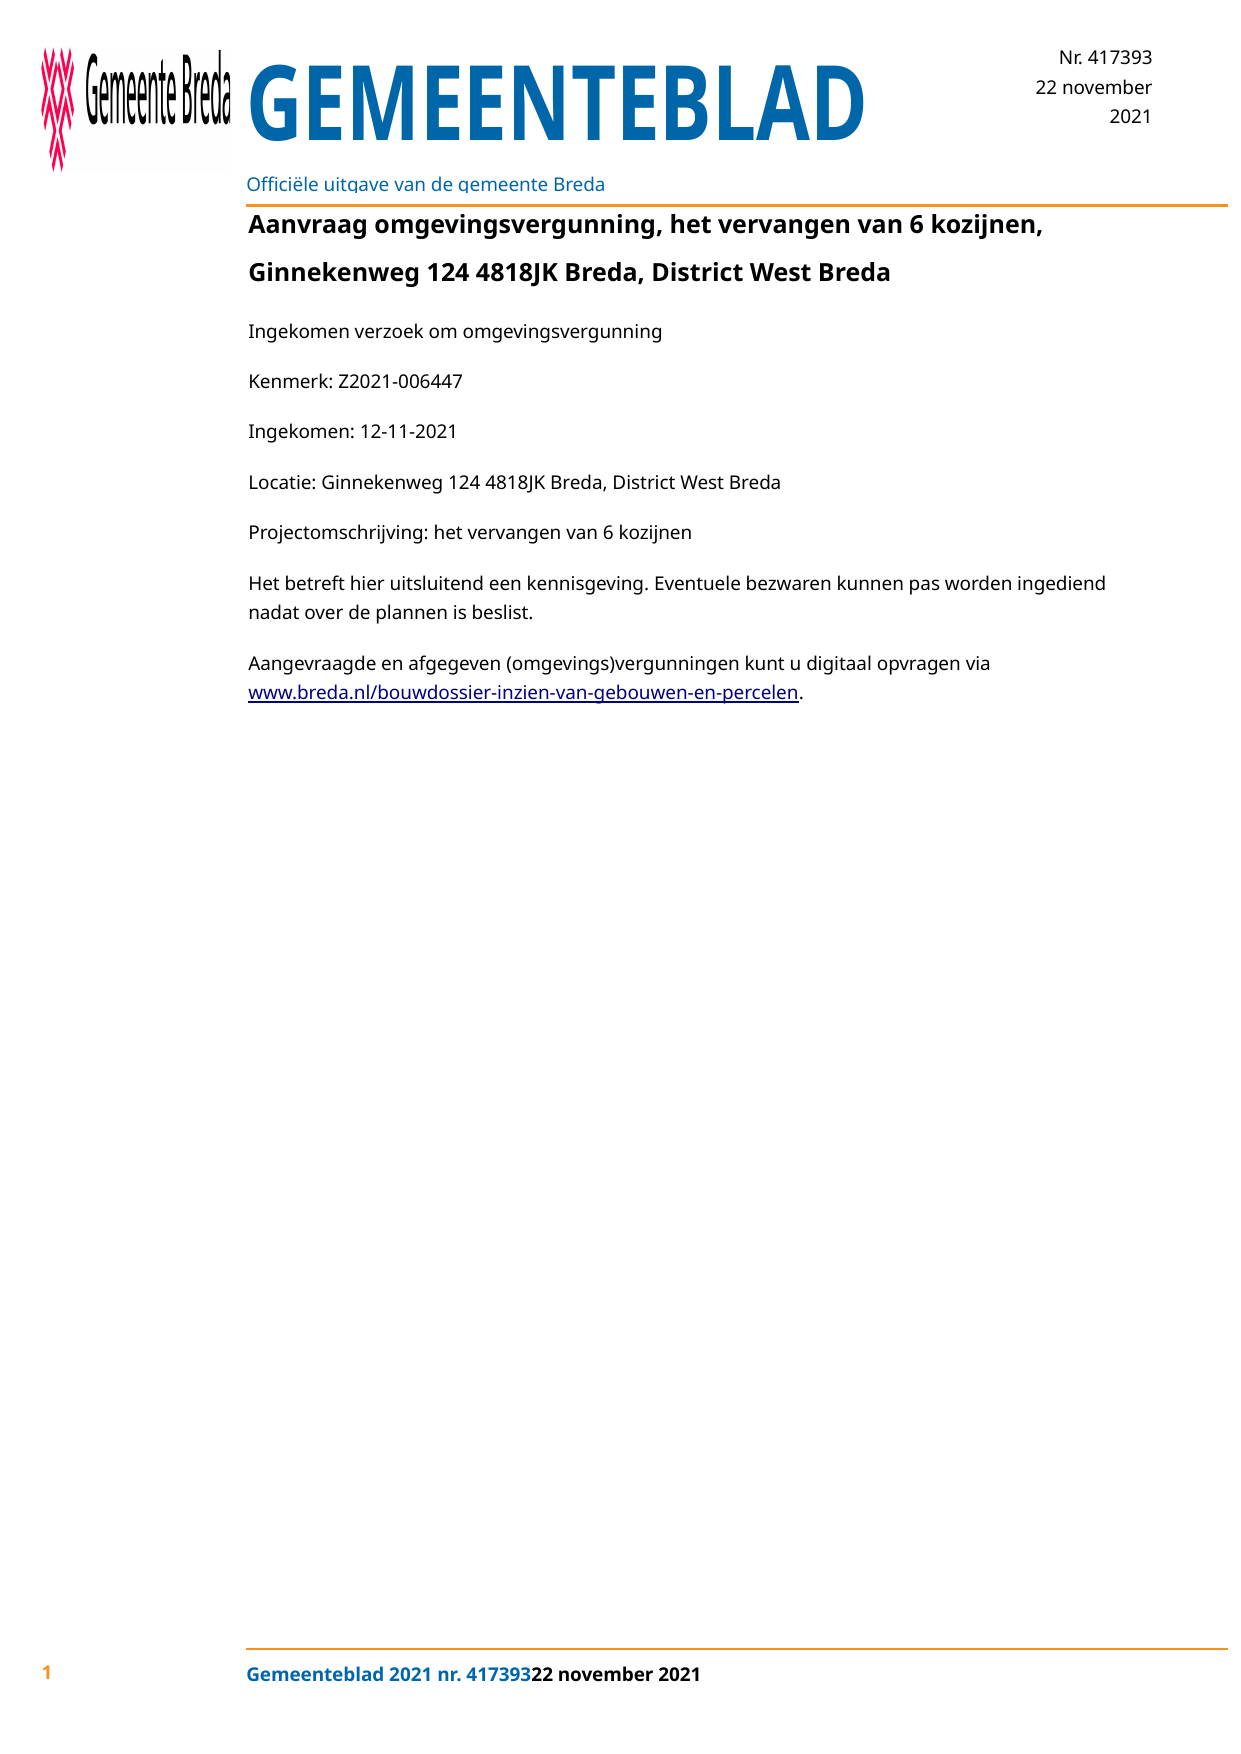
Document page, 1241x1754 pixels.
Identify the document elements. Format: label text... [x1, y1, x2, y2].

text Projectomschrijving: het vervangen van 6 kozijnen [248, 519, 1152, 545]
text Ingekomen: 12-11-2021 [248, 419, 1152, 444]
text Aangevraagde en afgegeven (omgevings)vergunningen kunt u digitaal opvragen via www.breda.nl/bouwdossier-inzien-van-gebouwen-en-percelen. [248, 650, 1152, 705]
text Ingekomen verzoek om omgevingsvergunning [248, 318, 1152, 344]
text Locatie: Ginnekenweg 124 4818JK Breda, District West Breda [248, 469, 1152, 495]
text Aanvraag omgevingsvergunning, het vervangen van 6 kozijnen, Ginnekenweg 124 4818JK Breda, District West Breda [248, 207, 1152, 288]
picture [41, 47, 231, 172]
text Kenmerk: Z2021-006447 [248, 368, 1152, 394]
text Het betreft hier uitsluitend een kennisgeving. Eventuele bezwaren kunnen pas worden ingediend nadat over de plannen is beslist. [248, 570, 1152, 625]
